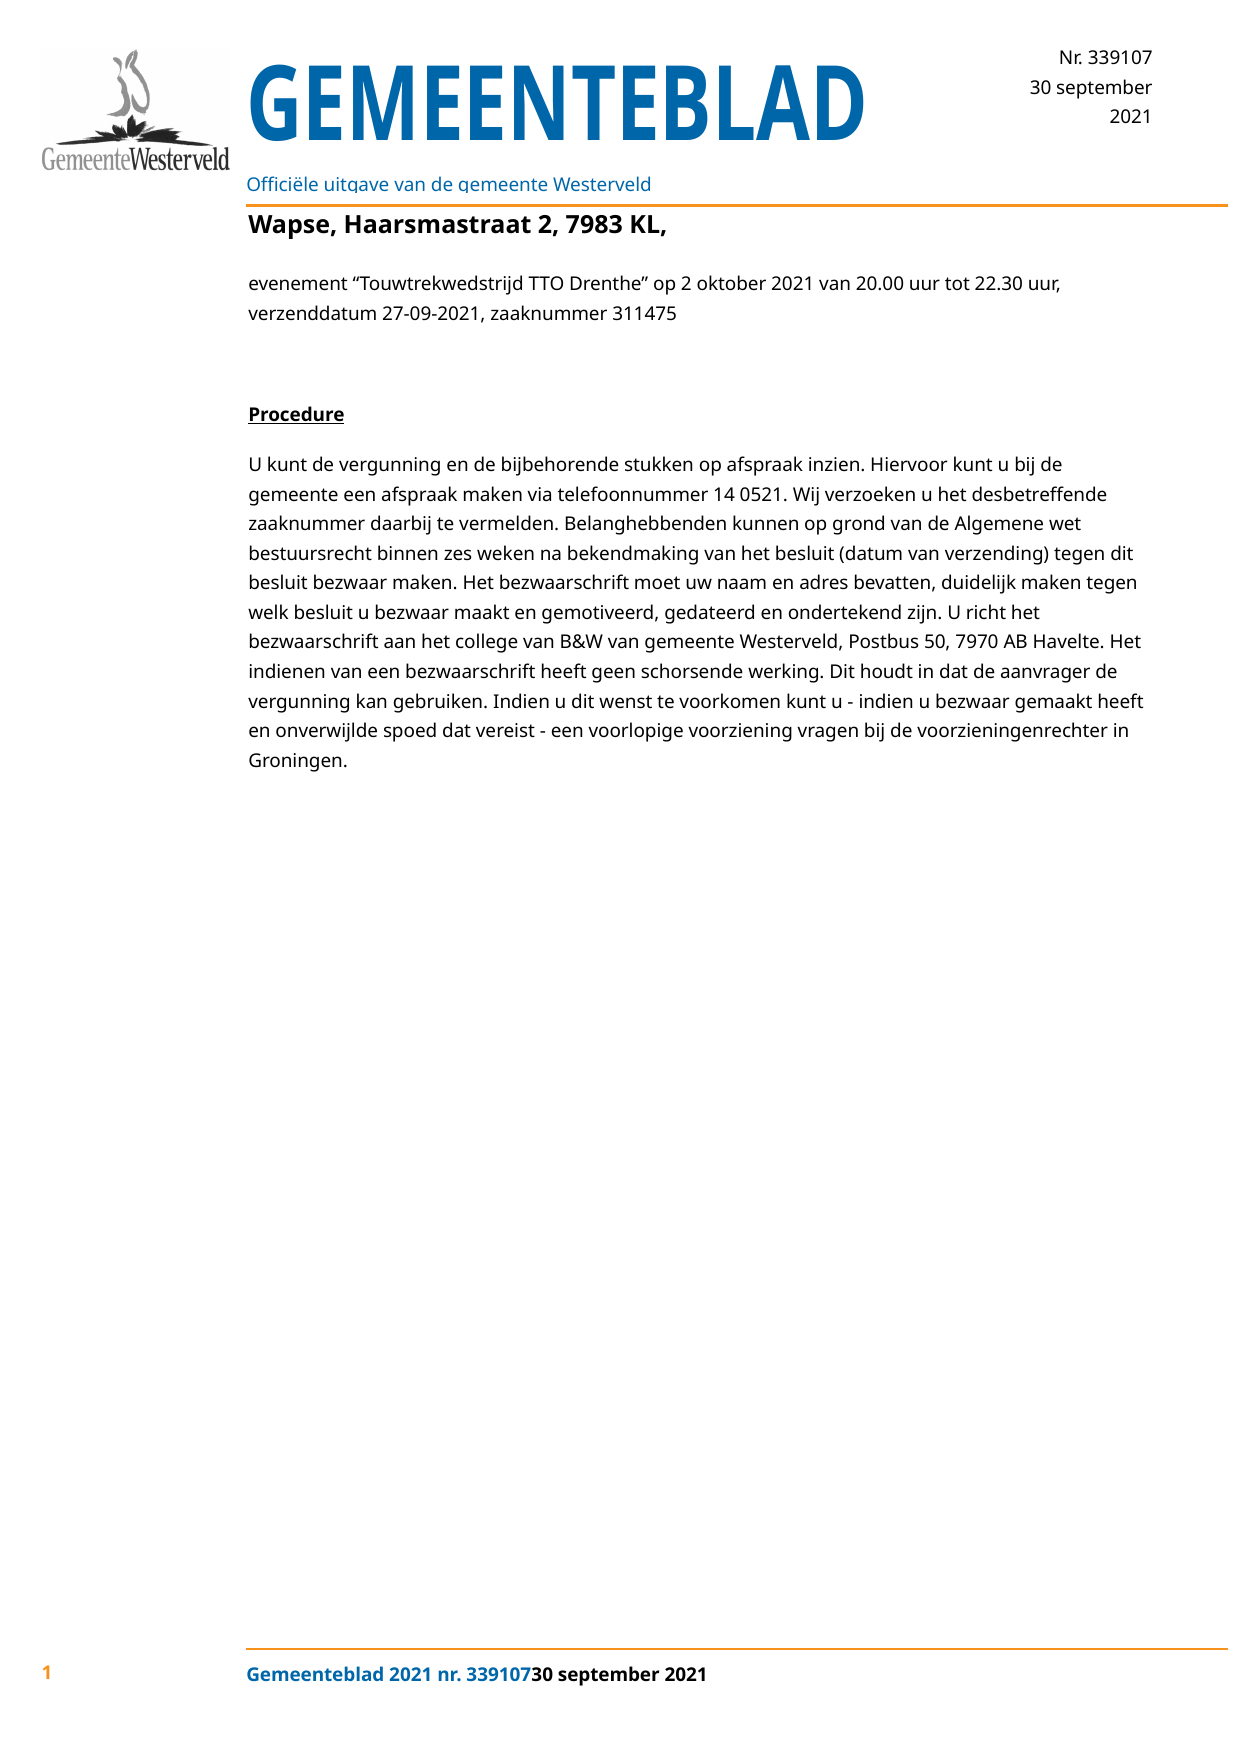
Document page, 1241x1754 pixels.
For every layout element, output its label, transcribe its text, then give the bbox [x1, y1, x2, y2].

text U kunt de vergunning en de bijbehorende stukken op afspraak inzien. Hiervoor kunt u bij de gemeente een afspraak maken via telefoonnummer 14 0521. Wij verzoeken u het desbetreffende zaaknummer daarbij te vermelden. Belanghebbenden kunnen op grond van de Algemene wet bestuursrecht binnen zes weken na bekendmaking van het besluit (datum van verzending) tegen dit besluit bezwaar maken. Het bezwaarschrift moet uw naam en adres bevatten, duidelijk maken tegen welk besluit u bezwaar maakt en gemotiveerd, gedateerd en ondertekend zijn. U richt het bezwaarschrift aan het college van B&W van gemeente Westerveld, Postbus 50, 7970 AB Havelte. Het indienen van een bezwaarschrift heeft geen schorsende werking. Dit houdt in dat de aanvrager de vergunning kan gebruiken. Indien u dit wenst te voorkomen kunt u - indien u bezwaar gemaakt heeft en onverwijlde spoed dat vereist - een voorlopige voorziening vragen bij de voorzieningenrechter in Groningen. [248, 451, 1152, 773]
text evenement “Touwtrekwedstrijd TTO Drenthe” op 2 oktober 2021 van 20.00 uur tot 22.30 uur, verzenddatum 27-09-2021, zaaknummer 311475 [248, 270, 1152, 326]
text Procedure [248, 401, 1152, 426]
text Wapse, Haarsmastraat 2, 7983 KL, [248, 207, 1152, 241]
picture [41, 47, 231, 172]
